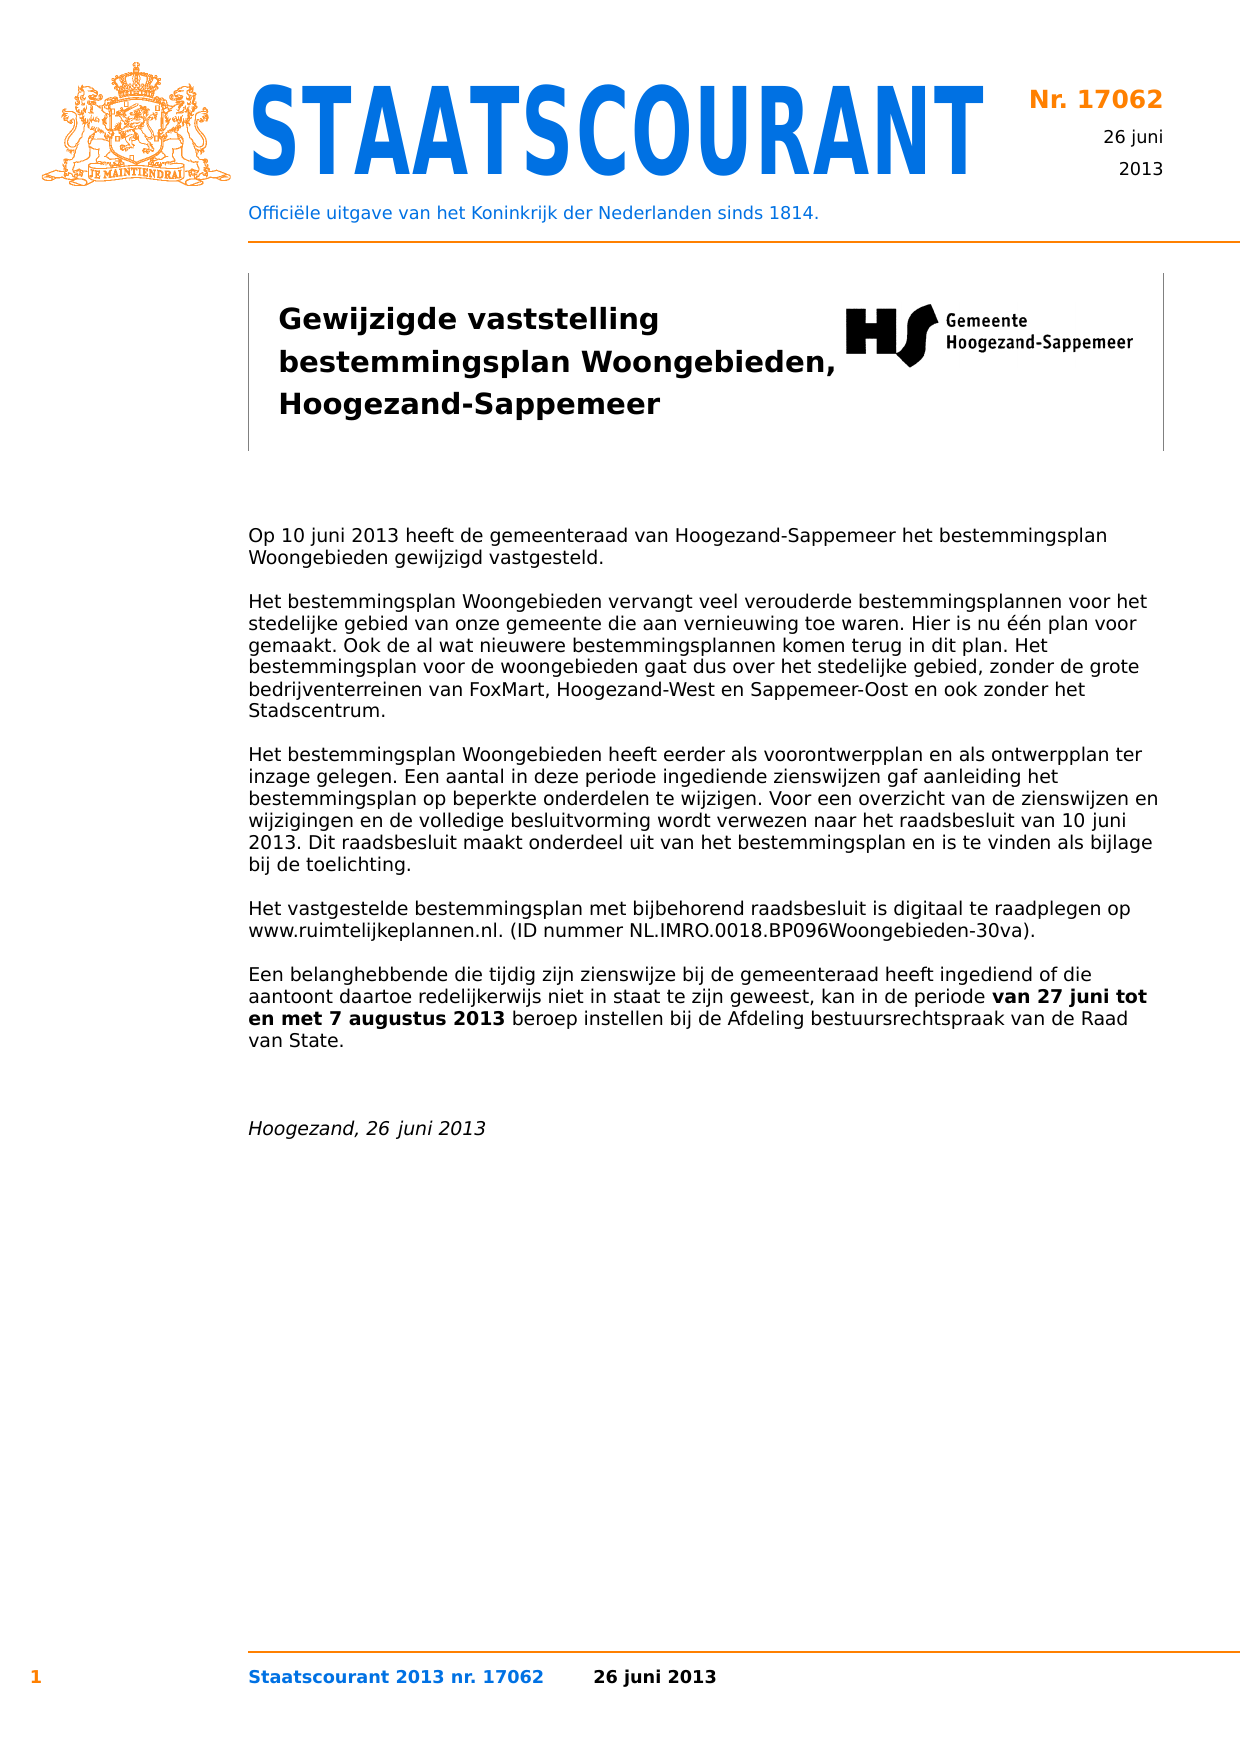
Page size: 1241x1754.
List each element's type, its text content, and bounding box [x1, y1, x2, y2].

text Op 10 juni 2013 heeft de gemeenteraad van Hoogezand-Sappemeer het bestemmingsplan Woongebieden gewijzigd vastgesteld. [248, 525, 1163, 569]
text Het bestemmingsplan Woongebieden heeft eerder als voorontwerpplan en als ontwerpplan ter inzage gelegen. Een aantal in deze periode ingediende zienswijzen gaf aanleiding het bestemmingsplan op beperkte onderdelen te wijzigen. Voor een overzicht van de zienswijzen en wijzigingen en de volledige besluitvorming wordt verwezen naar het raadsbesluit van 10 juni 2013. Dit raadsbesluit maakt onderdeel uit van het bestemmingsplan en is te vinden als bijlage bij de toelichting. [248, 744, 1163, 876]
text Hoogezand, 26 juni 2013 [248, 1117, 1163, 1139]
picture [844, 302, 1134, 368]
table_cell Officiële uitgave van het Koninkrijk der Nederlanden sinds 1814. [248, 203, 1240, 241]
table_header Nr. 17062 [998, 62, 1240, 121]
text Het bestemmingsplan Woongebieden vervangt veel verouderde bestemmingsplannen voor het stedelijke gebied van onze gemeente die aan vernieuwing toe waren. Hier is nu één plan voor gemaakt. Ook de al wat nieuwere bestemmingsplannen komen terug in dit plan. Het bestemmingsplan voor de woongebieden gaat dus over het stedelijke gebied, zonder de grote bedrijventerreinen van FoxMart, Hoogezand-West en Sappemeer-Oost en ook zonder het Stadscentrum. [248, 591, 1163, 722]
subtitle Gewijzigde vaststelling bestemmingsplan Woongebieden, Hoogezand-Sappemeer [249, 273, 1163, 451]
text Het vastgestelde bestemmingsplan met bijbehorend raadsbesluit is digitaal te raadplegen op www.ruimtelijkeplannen.nl. (ID nummer NL.IMRO.0018.BP096Woongebieden-30va). [248, 898, 1163, 942]
table_header [25, 62, 248, 241]
table_cell 2013 [998, 153, 1240, 203]
picture [41, 62, 231, 186]
table_header STAATSCOURANT [248, 62, 998, 203]
text Een belanghebbende die tijdig zijn zienswijze bij de gemeenteraad heeft ingediend of die aantoont daartoe redelijkerwijs niet in staat te zijn geweest, kan in de periode van 27 juni tot en met 7 augustus 2013 beroep instellen bij de Afdeling bestuursrechtspraak van de Raad van State. [248, 964, 1163, 1052]
table_cell 26 juni [998, 121, 1240, 153]
